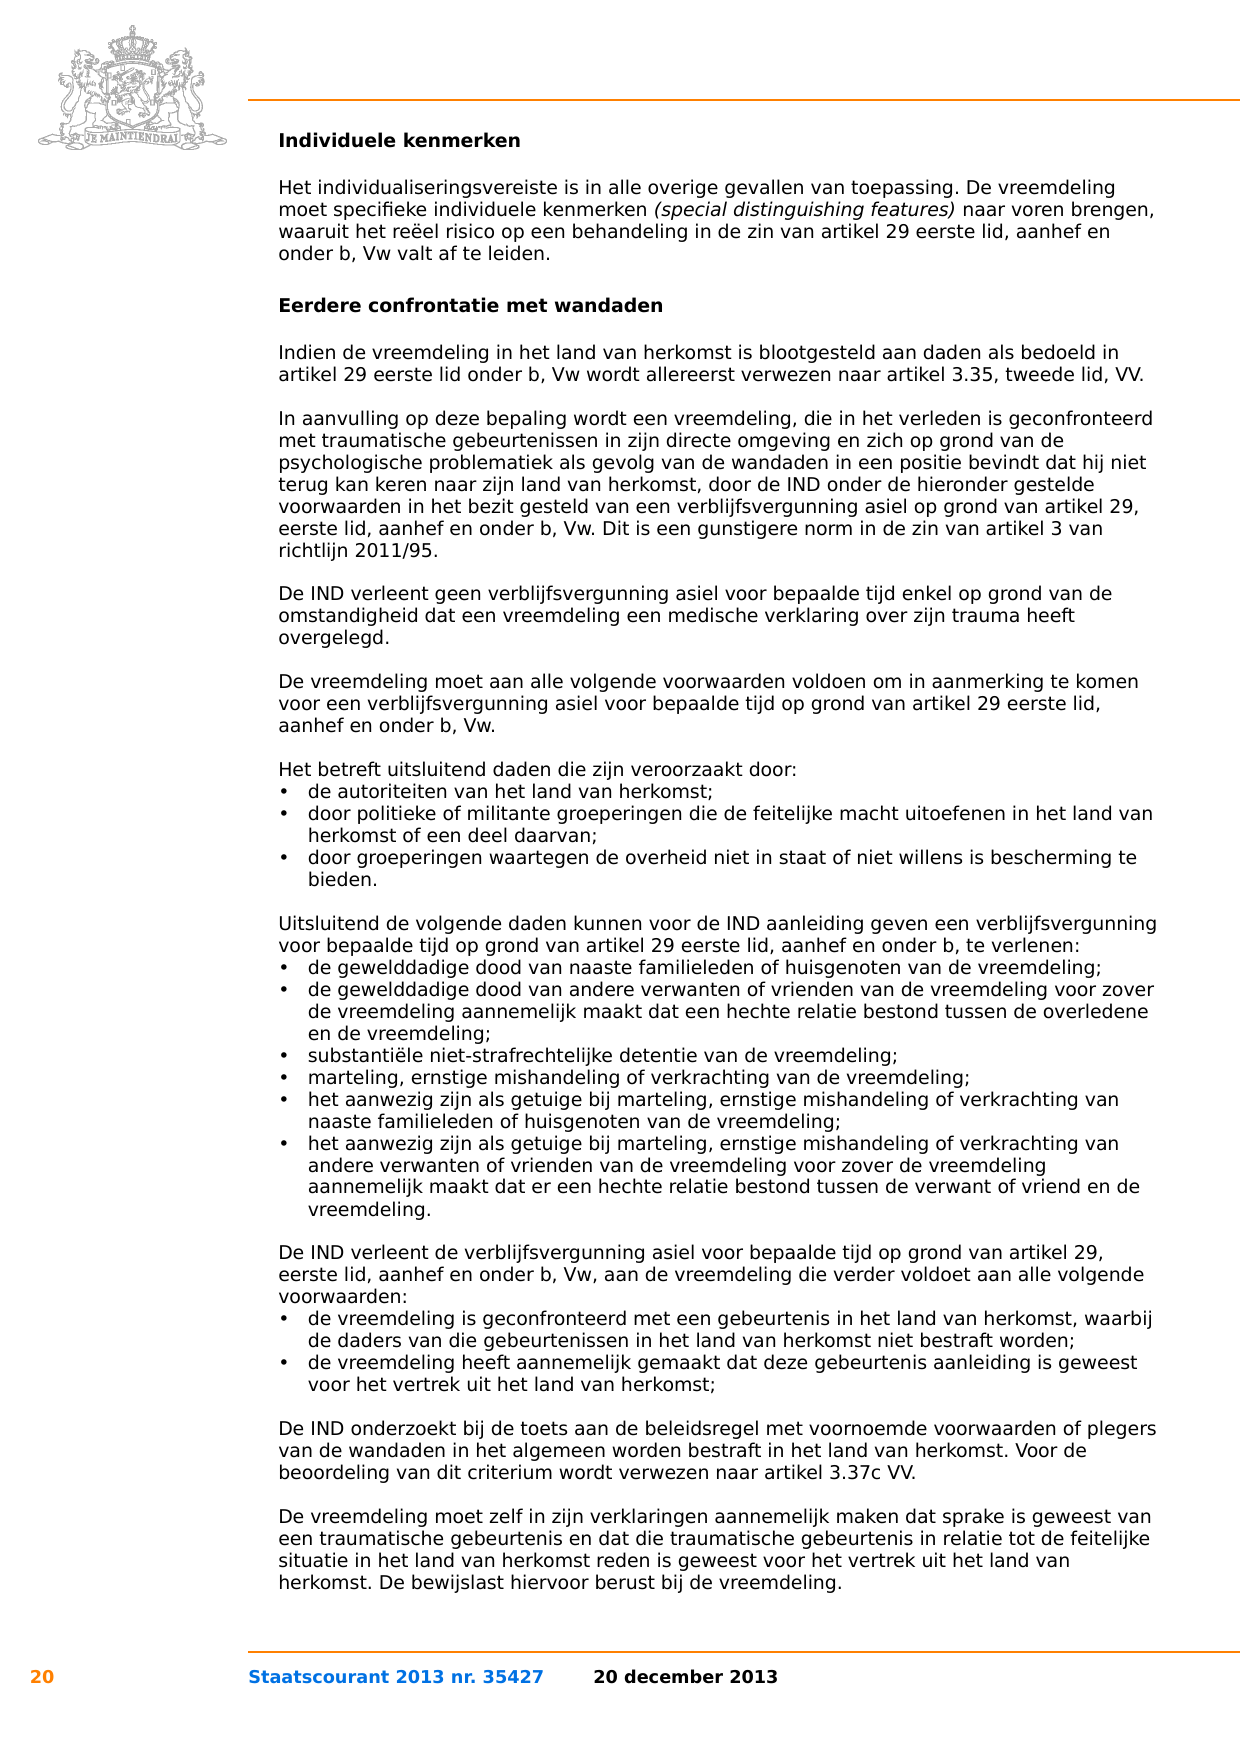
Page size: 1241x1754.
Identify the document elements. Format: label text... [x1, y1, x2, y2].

text • de gewelddadige dood van naaste familieleden of huisgenoten van de vreemdeling; [278, 957, 1163, 979]
text • de gewelddadige dood van andere verwanten of vrienden van de vreemdeling voor zover de vreemdeling aannemelijk maakt dat een hechte relatie bestond tussen de overledene en de vreemdeling; [278, 979, 1163, 1044]
text • door politieke of militante groeperingen die de feitelijke macht uitoefenen in het land van herkomst of een deel daarvan; [278, 803, 1163, 847]
subtitle Individuele kenmerken [278, 130, 1163, 152]
text Indien de vreemdeling in het land van herkomst is blootgesteld aan daden als bedoeld in artikel 29 eerste lid onder b, Vw wordt allereerst verwezen naar artikel 3.35, tweede lid, VV. [278, 342, 1163, 386]
text • door groeperingen waartegen de overheid niet in staat of niet willens is bescherming te bieden. [278, 847, 1163, 891]
text De IND onderzoekt bij de toets aan de beleidsregel met voornoemde voorwaarden of plegers van de wandaden in het algemeen worden bestraft in het land van herkomst. Voor de beoordeling van dit criterium wordt verwezen naar artikel 3.37c VV. [278, 1418, 1163, 1484]
text • het aanwezig zijn als getuige bij marteling, ernstige mishandeling of verkrachting van andere verwanten of vrienden van de vreemdeling voor zover de vreemdeling aannemelijk maakt dat er een hechte relatie bestond tussen de verwant of vriend en de vreemdeling. [278, 1132, 1163, 1220]
text Het individualiseringsvereiste is in alle overige gevallen van toepassing. De vreemdeling moet specifieke individuele kenmerken (special distinguishing features) naar voren brengen, waaruit het reëel risico op een behandeling in de zin van artikel 29 eerste lid, aanhef en onder b, Vw valt af te leiden. [278, 177, 1163, 265]
text Het betreft uitsluitend daden die zijn veroorzaakt door: [278, 759, 1163, 781]
text De IND verleent geen verblijfsvergunning asiel voor bepaalde tijd enkel op grond van de omstandigheid dat een vreemdeling een medische verklaring over zijn trauma heeft overgelegd. [278, 583, 1163, 649]
text • substantiële niet-strafrechtelijke detentie van de vreemdeling; [278, 1044, 1163, 1067]
picture [38, 25, 227, 150]
text De vreemdeling moet aan alle volgende voorwaarden voldoen om in aanmerking te komen voor een verblijfsvergunning asiel voor bepaalde tijd op grond van artikel 29 eerste lid, aanhef en onder b, Vw. [278, 671, 1163, 737]
text • het aanwezig zijn als getuige bij marteling, ernstige mishandeling of verkrachting van naaste familieleden of huisgenoten van de vreemdeling; [278, 1088, 1163, 1132]
text De vreemdeling moet zelf in zijn verklaringen aannemelijk maken dat sprake is geweest van een traumatische gebeurtenis en dat die traumatische gebeurtenis in relatie tot de feitelijke situatie in het land van herkomst reden is geweest voor het vertrek uit het land van herkomst. De bewijslast hiervoor berust bij de vreemdeling. [278, 1506, 1163, 1594]
text • de autoriteiten van het land van herkomst; [278, 781, 1163, 803]
text De IND verleent de verblijfsvergunning asiel voor bepaalde tijd op grond van artikel 29, eerste lid, aanhef en onder b, Vw, aan de vreemdeling die verder voldoet aan alle volgende voorwaarden: [278, 1242, 1163, 1308]
subtitle Eerdere confrontatie met wandaden [278, 295, 1163, 317]
text • de vreemdeling heeft aannemelijk gemaakt dat deze gebeurtenis aanleiding is geweest voor het vertrek uit het land van herkomst; [278, 1352, 1163, 1396]
text Uitsluitend de volgende daden kunnen voor de IND aanleiding geven een verblijfsvergunning voor bepaalde tijd op grond van artikel 29 eerste lid, aanhef en onder b, te verlenen: [278, 913, 1163, 957]
text • de vreemdeling is geconfronteerd met een gebeurtenis in het land van herkomst, waarbij de daders van die gebeurtenissen in het land van herkomst niet bestraft worden; [278, 1308, 1163, 1352]
text In aanvulling op deze bepaling wordt een vreemdeling, die in het verleden is geconfronteerd met traumatische gebeurtenissen in zijn directe omgeving en zich op grond van de psychologische problematiek als gevolg van de wandaden in een positie bevindt dat hij niet terug kan keren naar zijn land van herkomst, door de IND onder de hieronder gestelde voorwaarden in het bezit gesteld van een verblijfsvergunning asiel op grond van artikel 29, eerste lid, aanhef en onder b, Vw. Dit is een gunstigere norm in de zin van artikel 3 van richtlijn 2011/95. [278, 408, 1163, 561]
text • marteling, ernstige mishandeling of verkrachting van de vreemdeling; [278, 1067, 1163, 1088]
